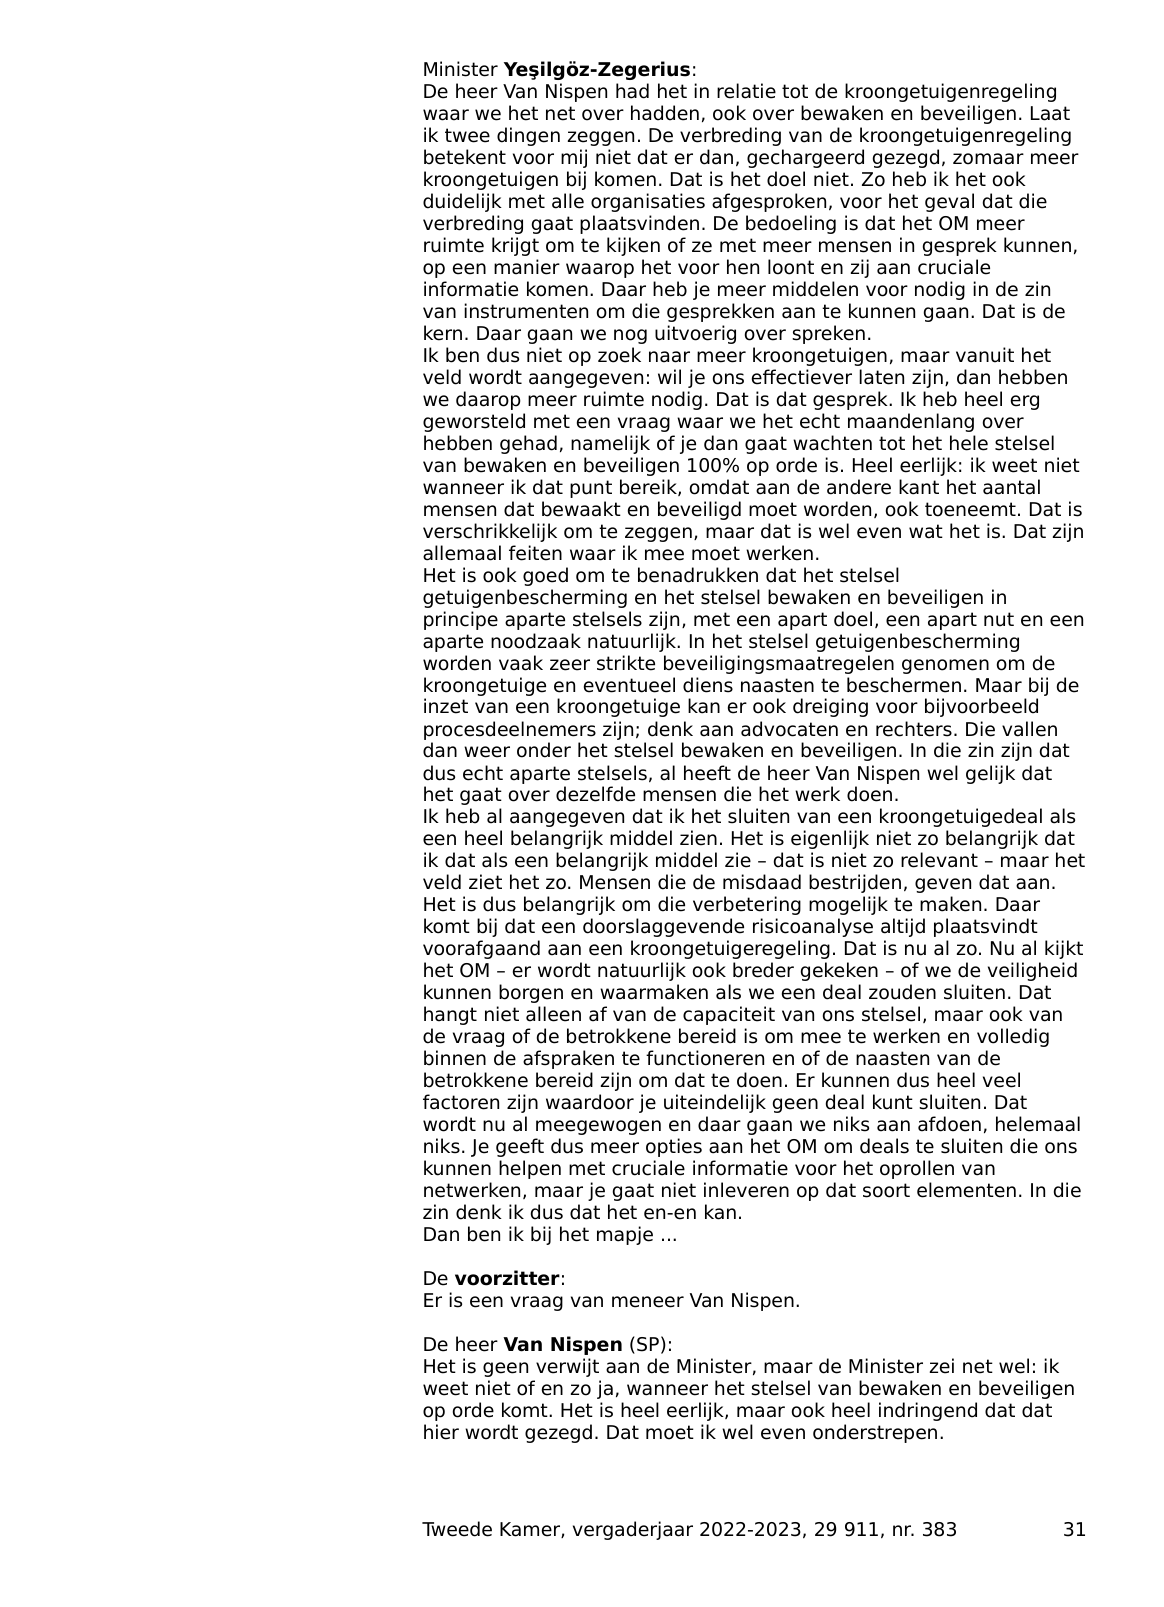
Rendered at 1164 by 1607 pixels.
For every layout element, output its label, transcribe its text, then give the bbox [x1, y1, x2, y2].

text Ik ben dus niet op zoek naar meer kroongetuigen, maar vanuit het veld wordt aangegeven: wil je ons effectiever laten zijn, dan hebben we daarop meer ruimte nodig. Dat is dat gesprek. Ik heb heel erg geworsteld met een vraag waar we het echt maandenlang over hebben gehad, namelijk of je dan gaat wachten tot het hele stelsel van bewaken en beveiligen 100% op orde is. Heel eerlijk: ik weet niet wanneer ik dat punt bereik, omdat aan de andere kant het aantal mensen dat bewaakt en beveiligd moet worden, ook toeneemt. Dat is verschrikkelijk om te zeggen, maar dat is wel even wat het is. Dat zijn allemaal feiten waar ik mee moet werken. [422, 345, 1087, 564]
text Ik heb al aangegeven dat ik het sluiten van een kroongetuigedeal als een heel belangrijk middel zien. Het is eigenlijk niet zo belangrijk dat ik dat als een belangrijk middel zie – dat is niet zo relevant – maar het veld ziet het zo. Mensen die de misdaad bestrijden, geven dat aan. Het is dus belangrijk om die verbetering mogelijk te maken. Daar komt bij dat een doorslaggevende risicoanalyse altijd plaatsvindt voorafgaand aan een kroongetuigeregeling. Dat is nu al zo. Nu al kijkt het OM – er wordt natuurlijk ook breder gekeken – of we de veiligheid kunnen borgen en waarmaken als we een deal zouden sluiten. Dat hangt niet alleen af van de capaciteit van ons stelsel, maar ook van de vraag of de betrokkene bereid is om mee te werken en volledig binnen de afspraken te functioneren en of de naasten van de betrokkene bereid zijn om dat te doen. Er kunnen dus heel veel factoren zijn waardoor je uiteindelijk geen deal kunt sluiten. Dat wordt nu al meegewogen en daar gaan we niks aan afdoen, helemaal niks. Je geeft dus meer opties aan het OM om deals te sluiten die ons kunnen helpen met cruciale informatie voor het oprollen van netwerken, maar je gaat niet inleveren op dat soort elementen. In die zin denk ik dus dat het en-en kan. [422, 806, 1087, 1224]
text Het is ook goed om te benadrukken dat het stelsel getuigenbescherming en het stelsel bewaken en beveiligen in principe aparte stelsels zijn, met een apart doel, een apart nut en een aparte noodzaak natuurlijk. In het stelsel getuigenbescherming worden vaak zeer strikte beveiligingsmaatregelen genomen om de kroongetuige en eventueel diens naasten te beschermen. Maar bij de inzet van een kroongetuige kan er ook dreiging voor bijvoorbeeld procesdeelnemers zijn; denk aan advocaten en rechters. Die vallen dan weer onder het stelsel bewaken en beveiligen. In die zin zijn dat dus echt aparte stelsels, al heeft de heer Van Nispen wel gelijk dat het gaat over dezelfde mensen die het werk doen. [422, 564, 1087, 806]
text Dan ben ik bij het mapje ... [422, 1224, 1087, 1246]
text De voorzitter: [422, 1268, 1087, 1290]
text De heer Van Nispen (SP): [422, 1334, 1087, 1356]
text Minister Yeşilgöz-Zegerius: [422, 59, 1087, 81]
text Het is geen verwijt aan de Minister, maar de Minister zei net wel: ik weet niet of en zo ja, wanneer het stelsel van bewaken en beveiligen op orde komt. Het is heel eerlijk, maar ook heel indringend dat dat hier wordt gezegd. Dat moet ik wel even onderstrepen. [422, 1356, 1087, 1444]
text Er is een vraag van meneer Van Nispen. [422, 1290, 1087, 1312]
text De heer Van Nispen had het in relatie tot de kroongetuigenregeling waar we het net over hadden, ook over bewaken en beveiligen. Laat ik twee dingen zeggen. De verbreding van de kroongetuigenregeling betekent voor mij niet dat er dan, gechargeerd gezegd, zomaar meer kroongetuigen bij komen. Dat is het doel niet. Zo heb ik het ook duidelijk met alle organisaties afgesproken, voor het geval dat die verbreding gaat plaatsvinden. De bedoeling is dat het OM meer ruimte krijgt om te kijken of ze met meer mensen in gesprek kunnen, op een manier waarop het voor hen loont en zij aan cruciale informatie komen. Daar heb je meer middelen voor nodig in de zin van instrumenten om die gesprekken aan te kunnen gaan. Dat is de kern. Daar gaan we nog uitvoerig over spreken. [422, 81, 1087, 345]
